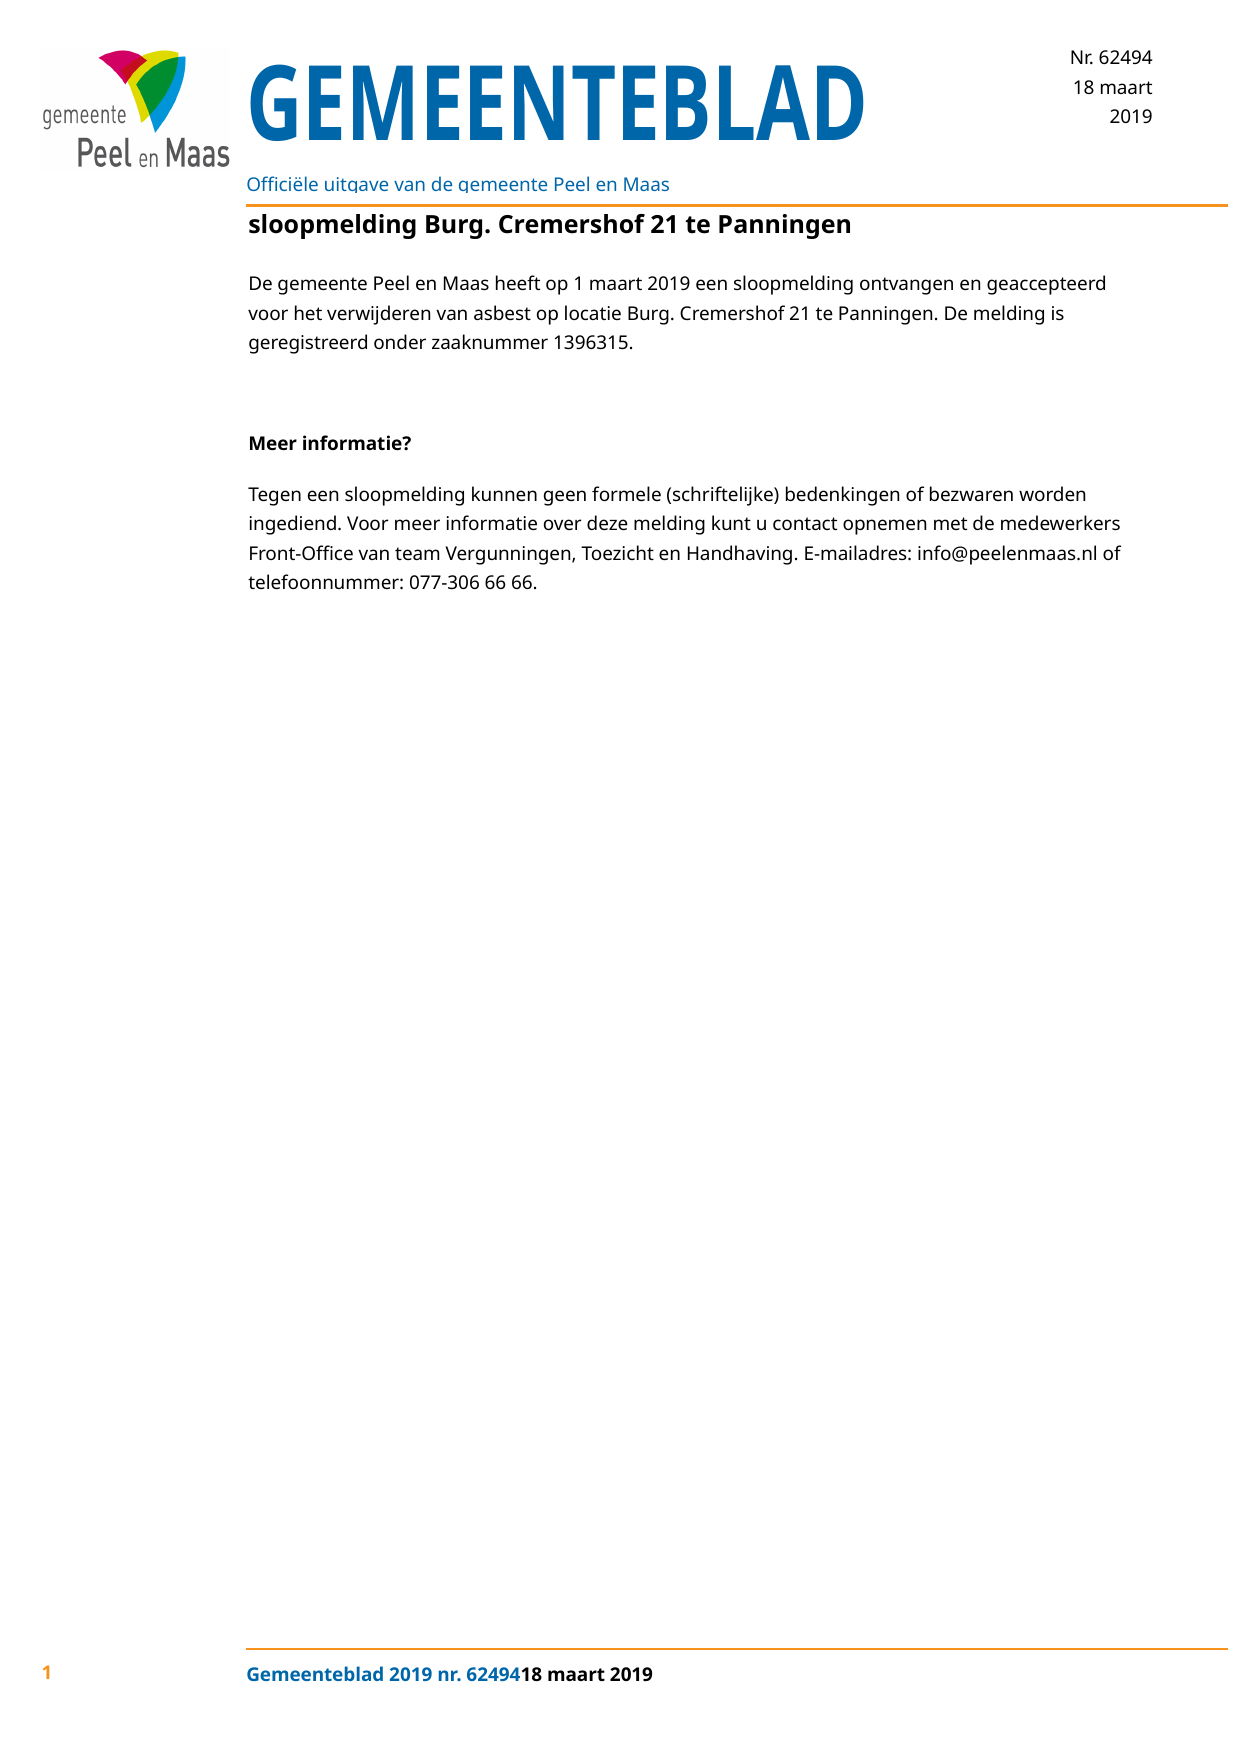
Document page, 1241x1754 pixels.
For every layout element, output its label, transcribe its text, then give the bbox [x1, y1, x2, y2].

text De gemeente Peel en Maas heeft op 1 maart 2019 een sloopmelding ontvangen en geaccepteerd voor het verwijderen van asbest op locatie Burg. Cremershof 21 te Panningen. De melding is geregistreerd onder zaaknummer 1396315. [248, 270, 1152, 355]
text sloopmelding Burg. Cremershof 21 te Panningen [248, 207, 1152, 241]
text Meer informatie? [248, 430, 1152, 456]
picture [41, 47, 231, 172]
text Tegen een sloopmelding kunnen geen formele (schriftelijke) bedenkingen of bezwaren worden ingediend. Voor meer informatie over deze melding kunt u contact opnemen met de medewerkers Front-Office van team Vergunningen, Toezicht en Handhaving. E-mailadres: info@peelenmaas.nl of telefoonnummer: 077-306 66 66. [248, 481, 1152, 595]
